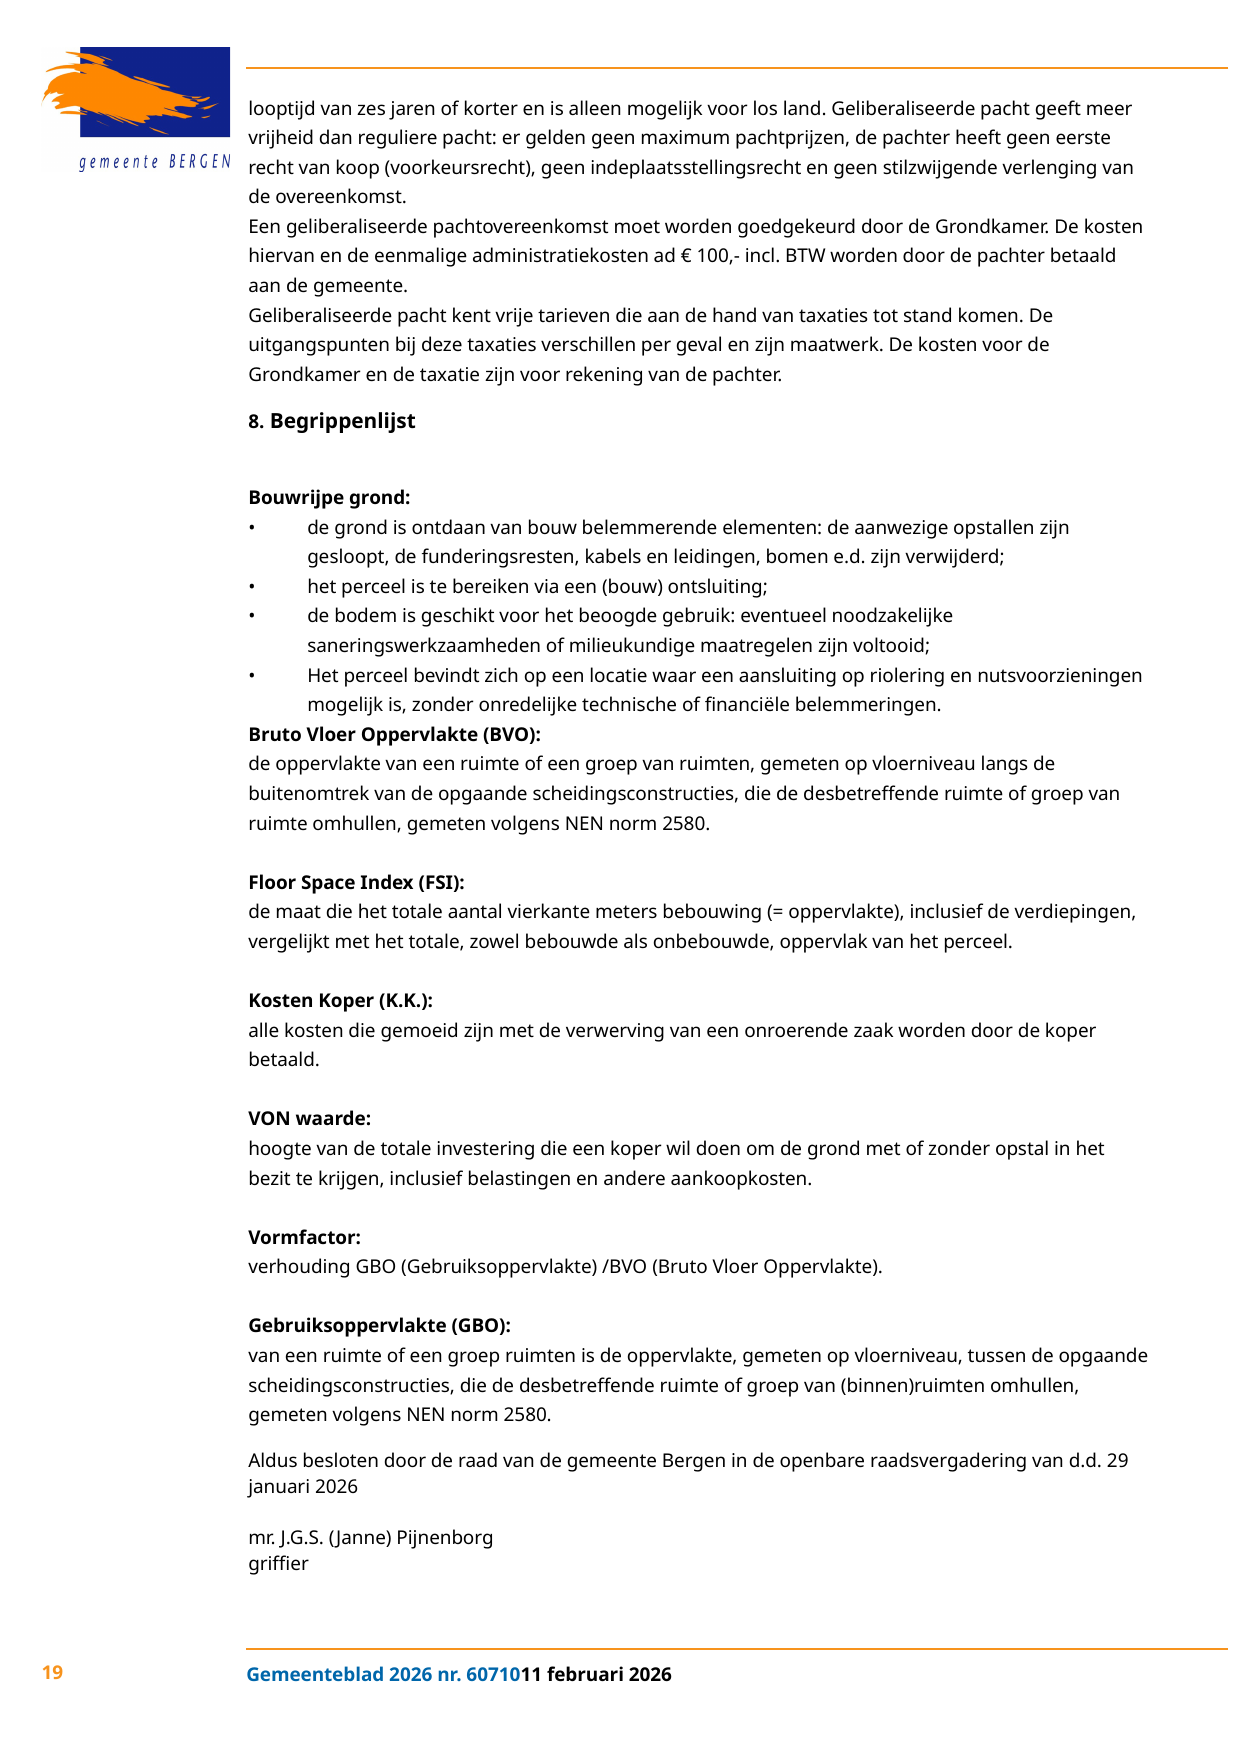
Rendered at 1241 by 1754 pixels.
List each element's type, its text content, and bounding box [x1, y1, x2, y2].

text de oppervlakte van een ruimte of een groep van ruimten, gemeten op vloerniveau langs de buitenomtrek van de opgaande scheidingsconstructies, die de desbetreffende ruimte of groep van ruimte omhullen, gemeten volgens NEN norm 2580. [248, 751, 1152, 836]
text Een geliberaliseerde pachtovereenkomst moet worden goedgekeurd door de Grondkamer. De kosten hiervan en de eenmalige administratiekosten ad € 100,- incl. BTW worden door de pachter betaald aan de gemeente. [248, 213, 1152, 298]
text Bouwrijpe grond: [248, 484, 1152, 510]
picture [41, 47, 231, 172]
text Gebruiksoppervlakte (GBO): [248, 1313, 1152, 1338]
text van een ruimte of een groep ruimten is de oppervlakte, gemeten op vloerniveau, tussen de opgaande scheidingsconstructies, die de desbetreffende ruimte of groep van (binnen)ruimten omhullen, gemeten volgens NEN norm 2580. [248, 1342, 1152, 1427]
list Het perceel bevindt zich op een locatie waar een aansluiting op riolering en nutsvoorzieningen mogelijk is, zonder onredelijke technische of financiële belemmeringen. [248, 662, 1152, 717]
text de maat die het totale aantal vierkante meters bebouwing (= oppervlakte), inclusief de verdiepingen, vergelijkt met het totale, zowel bebouwde als onbebouwde, oppervlak van het perceel. [248, 898, 1152, 954]
text Vormfactor: [248, 1224, 1152, 1250]
list de bodem is geschikt voor het beoogde gebruik: eventueel noodzakelijke saneringswerkzaamheden of milieukundige maatregelen zijn voltooid; [248, 603, 1152, 658]
text alle kosten die gemoeid zijn met de verwerving van een onroerende zaak worden door de koper betaald. [248, 1017, 1152, 1072]
text Aldus besloten door de raad van de gemeente Bergen in de openbare raadsvergadering van d.d. 29 januari 2026 [248, 1447, 1152, 1498]
text Kosten Koper (K.K.): [248, 987, 1152, 1013]
text hoogte van de totale investering die een koper wil doen om de grond met of zonder opstal in het bezit te krijgen, inclusief belastingen en andere aankoopkosten. [248, 1135, 1152, 1191]
text 8. Begrippenlijst [248, 407, 1152, 435]
text VON waarde: [248, 1106, 1152, 1131]
text Geliberaliseerde pacht kent vrije tarieven die aan de hand van taxaties tot stand komen. De uitgangspunten bij deze taxaties verschillen per geval en zijn maatwerk. De kosten voor de Grondkamer en de taxatie zijn voor rekening van de pachter. [248, 302, 1152, 387]
text Bruto Vloer Oppervlakte (BVO): [248, 721, 1152, 747]
text looptijd van zes jaren of korter en is alleen mogelijk voor los land. Geliberaliseerde pacht geeft meer vrijheid dan reguliere pacht: er gelden geen maximum pachtprijzen, de pachter heeft geen eerste recht van koop (voorkeursrecht), geen indeplaatsstellingsrecht en geen stilzwijgende verlenging van de overeenkomst. [248, 95, 1152, 209]
text verhouding GBO (Gebruiksoppervlakte) /BVO (Bruto Vloer Oppervlakte). [248, 1253, 1152, 1279]
list het perceel is te bereiken via een (bouw) ontsluiting; [248, 573, 1152, 599]
list de grond is ontdaan van bouw belemmerende elementen: de aanwezige opstallen zijn gesloopt, de funderingsresten, kabels en leidingen, bomen e.d. zijn verwijderd; [248, 514, 1152, 569]
text Floor Space Index (FSI): [248, 869, 1152, 895]
text griffier [248, 1550, 1152, 1576]
text mr. J.G.S. (Janne) Pijnenborg [248, 1524, 1152, 1550]
